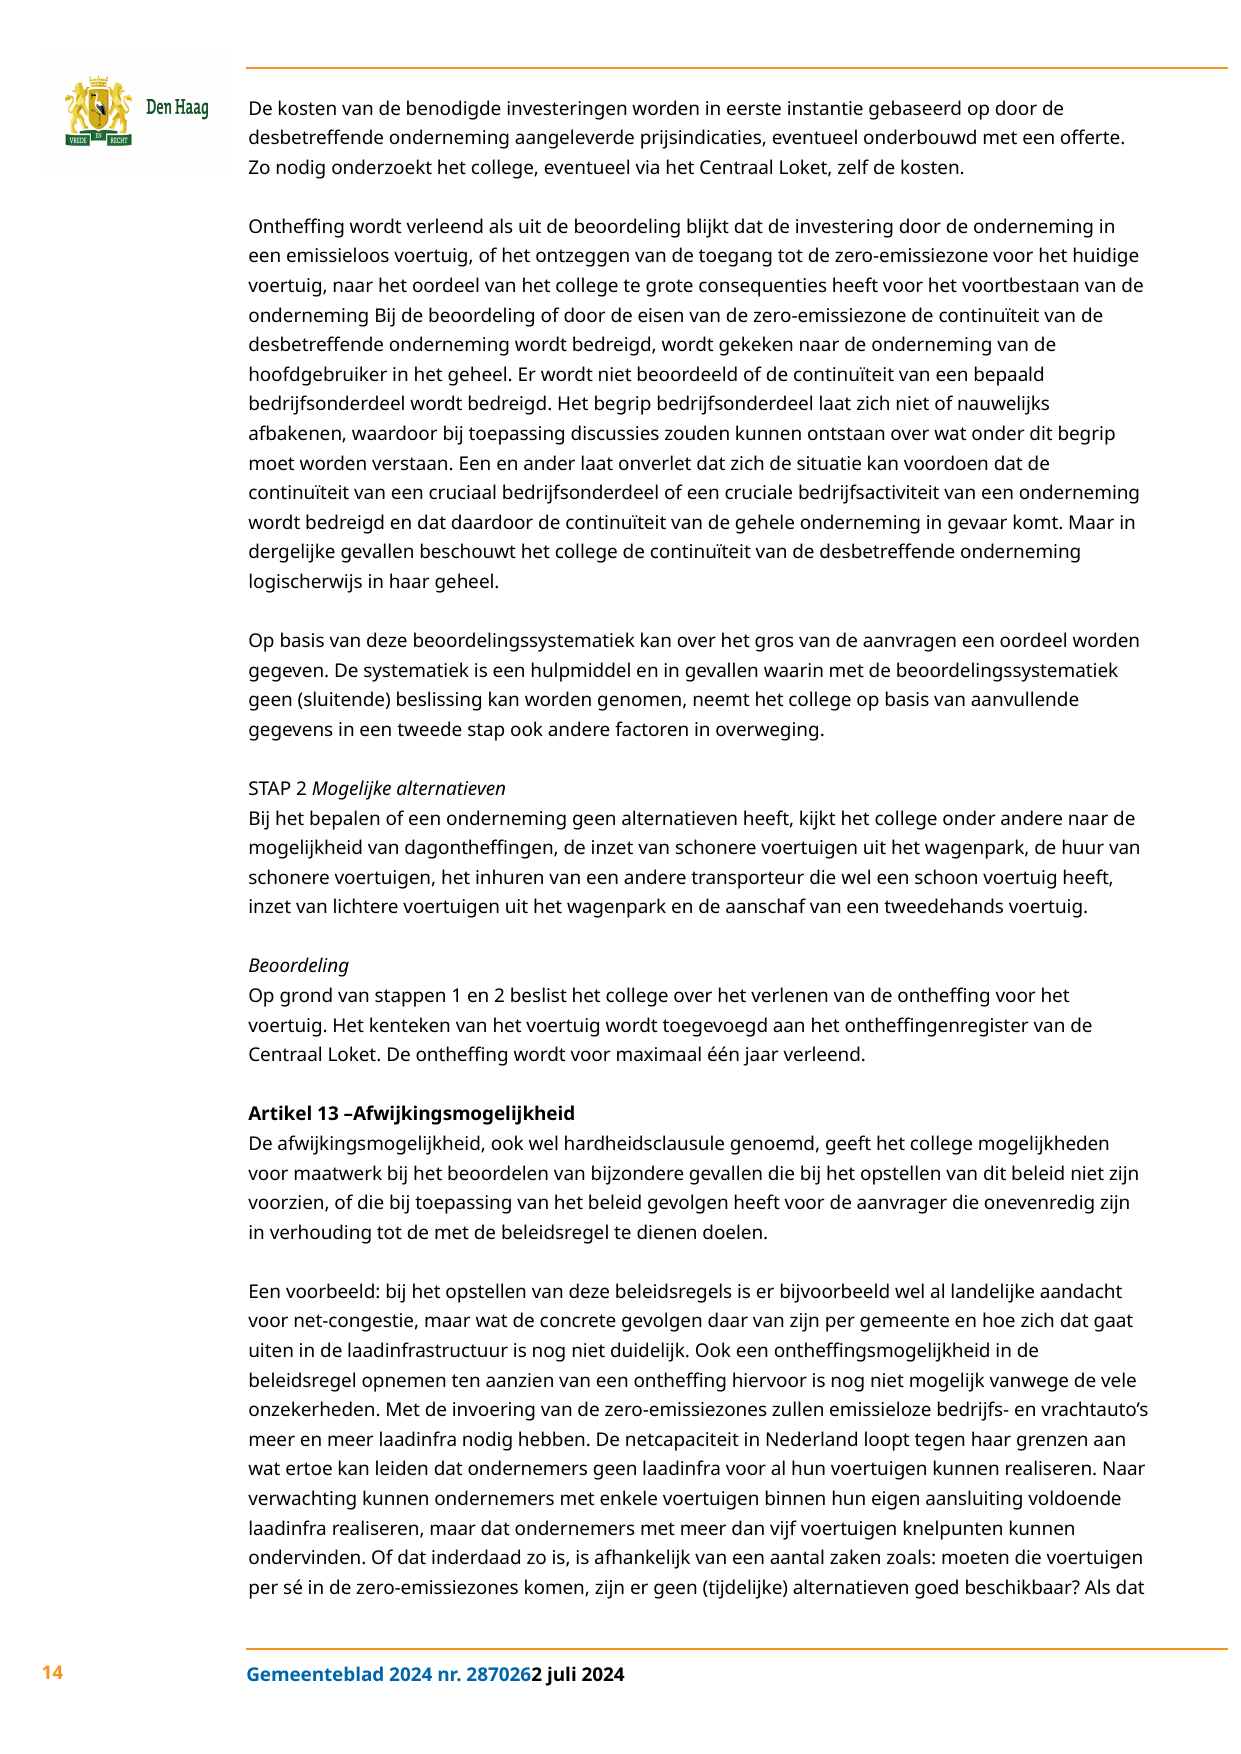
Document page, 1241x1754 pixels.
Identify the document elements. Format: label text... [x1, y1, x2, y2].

text Op grond van stappen 1 en 2 beslist het college over het verlenen van de ontheffing voor het voertuig. Het kenteken van het voertuig wordt toegevoegd aan het ontheffingenregister van de Centraal Loket. De ontheffing wordt voor maximaal één jaar verleend. [248, 982, 1152, 1067]
text STAP 2 Mogelijke alternatieven [248, 775, 1152, 801]
text Beoordeling [248, 953, 1152, 978]
text Artikel 13 –Afwijkingsmogelijkheid [248, 1101, 1152, 1126]
text Bij het bepalen of een onderneming geen alternatieven heeft, kijkt het college onder andere naar de mogelijkheid van dagontheffingen, de inzet van schonere voertuigen uit het wagenpark, de huur van schonere voertuigen, het inhuren van een andere transporteur die wel een schoon voertuig heeft, inzet van lichtere voertuigen uit het wagenpark en de aanschaf van een tweedehands voertuig. [248, 805, 1152, 919]
text De kosten van de benodigde investeringen worden in eerste instantie gebaseerd op door de desbetreffende onderneming aangeleverde prijsindicaties, eventueel onderbouwd met een offerte. Zo nodig onderzoekt het college, eventueel via het Centraal Loket, zelf de kosten. [248, 95, 1152, 180]
text Op basis van deze beoordelingssystematiek kan over het gros van de aanvragen een oordeel worden gegeven. De systematiek is een hulpmiddel en in gevallen waarin met de beoordelingssystematiek geen (sluitende) beslissing kan worden genomen, neemt het college op basis van aanvullende gegevens in een tweede stap ook andere factoren in overweging. [248, 627, 1152, 742]
text Een voorbeeld: bij het opstellen van deze beleidsregels is er bijvoorbeeld wel al landelijke aandacht voor net-congestie, maar wat de concrete gevolgen daar van zijn per gemeente en hoe zich dat gaat uiten in de laadinfrastructuur is nog niet duidelijk. Ook een ontheffingsmogelijkheid in de beleidsregel opnemen ten aanzien van een ontheffing hiervoor is nog niet mogelijk vanwege de vele onzekerheden. Met de invoering van de zero-emissiezones zullen emissieloze bedrijfs- en vrachtauto’s meer en meer laadinfra nodig hebben. De netcapaciteit in Nederland loopt tegen haar grenzen aan wat ertoe kan leiden dat ondernemers geen laadinfra voor al hun voertuigen kunnen realiseren. Naar verwachting kunnen ondernemers met enkele voertuigen binnen hun eigen aansluiting voldoende laadinfra realiseren, maar dat ondernemers met meer dan vijf voertuigen knelpunten kunnen ondervinden. Of dat inderdaad zo is, is afhankelijk van een aantal zaken zoals: moeten die voertuigen per sé in de zero-emissiezones komen, zijn er geen (tijdelijke) alternatieven goed beschikbaar? Als dat [248, 1278, 1152, 1600]
text Ontheffing wordt verleend als uit de beoordeling blijkt dat de investering door de onderneming in een emissieloos voertuig, of het ontzeggen van de toegang tot de zero-emissiezone voor het huidige voertuig, naar het oordeel van het college te grote consequenties heeft voor het voortbestaan van de onderneming Bij de beoordeling of door de eisen van de zero-emissiezone de continuïteit van de desbetreffende onderneming wordt bedreigd, wordt gekeken naar de onderneming van de hoofdgebruiker in het geheel. Er wordt niet beoordeeld of de continuïteit van een bepaald bedrijfsonderdeel wordt bedreigd. Het begrip bedrijfsonderdeel laat zich niet of nauwelijks afbakenen, waardoor bij toepassing discussies zouden kunnen ontstaan over wat onder dit begrip moet worden verstaan. Een en ander laat onverlet dat zich de situatie kan voordoen dat de continuïteit van een cruciaal bedrijfsonderdeel of een cruciale bedrijfsactiviteit van een onderneming wordt bedreigd en dat daardoor de continuïteit van de gehele onderneming in gevaar komt. Maar in dergelijke gevallen beschouwt het college de continuïteit van de desbetreffende onderneming logischerwijs in haar geheel. [248, 213, 1152, 594]
text De afwijkingsmogelijkheid, ook wel hardheidsclausule genoemd, geeft het college mogelijkheden voor maatwerk bij het beoordelen van bijzondere gevallen die bij het opstellen van dit beleid niet zijn voorzien, of die bij toepassing van het beleid gevolgen heeft voor de aanvrager die onevenredig zijn in verhouding tot de met de beleidsregel te dienen doelen. [248, 1130, 1152, 1245]
picture [41, 47, 231, 172]
